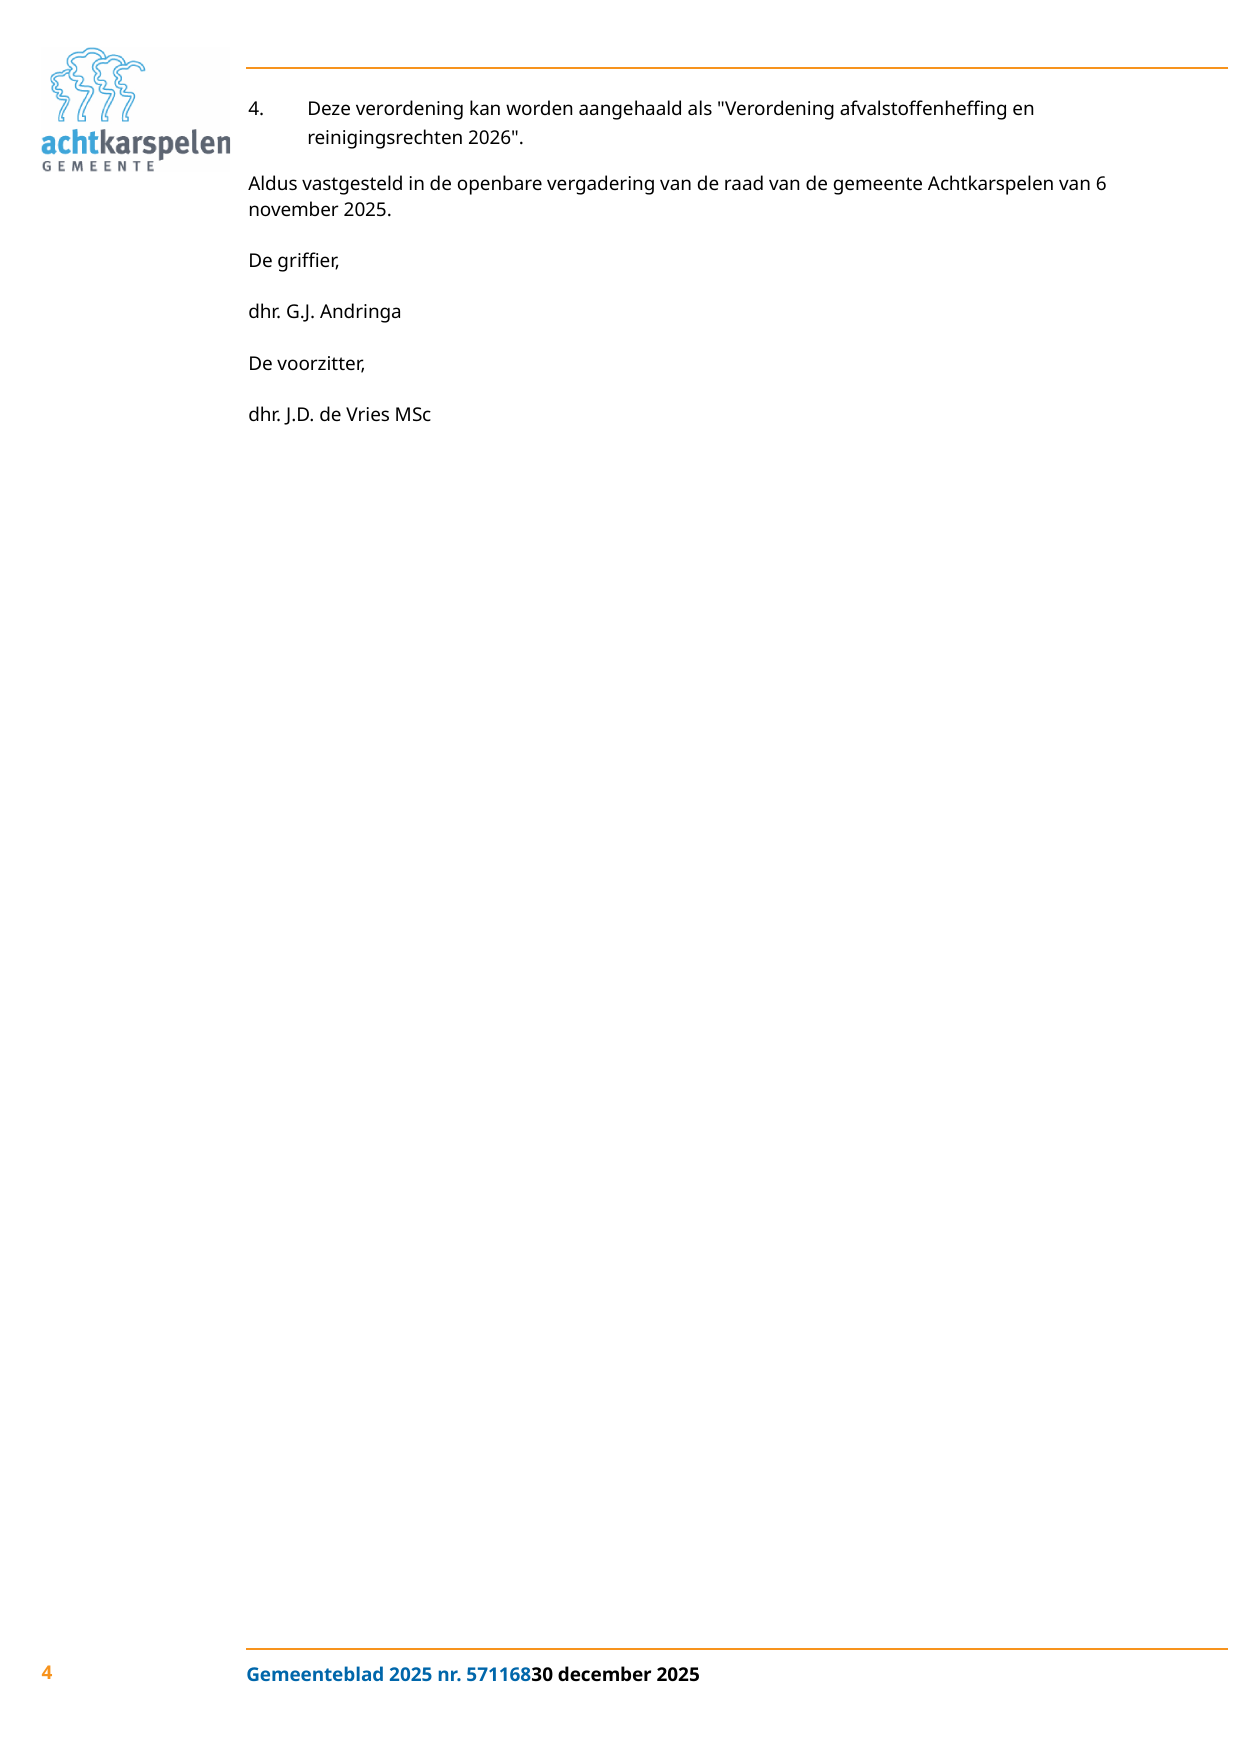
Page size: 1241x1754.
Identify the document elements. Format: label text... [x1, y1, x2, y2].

picture [41, 47, 231, 172]
text dhr. G.J. Andringa [248, 299, 1152, 324]
text dhr. J.D. de Vries MSc [248, 402, 1152, 427]
text De voorzitter, [248, 350, 1152, 376]
list Deze verordening kan worden aangehaald als "Verordening afvalstoffenheffing en reinigingsrechten 2026". [248, 95, 1152, 150]
text Aldus vastgesteld in de openbare vergadering van de raad van de gemeente Achtkarspelen van 6 november 2025. [248, 170, 1152, 221]
text De griffier, [248, 247, 1152, 273]
